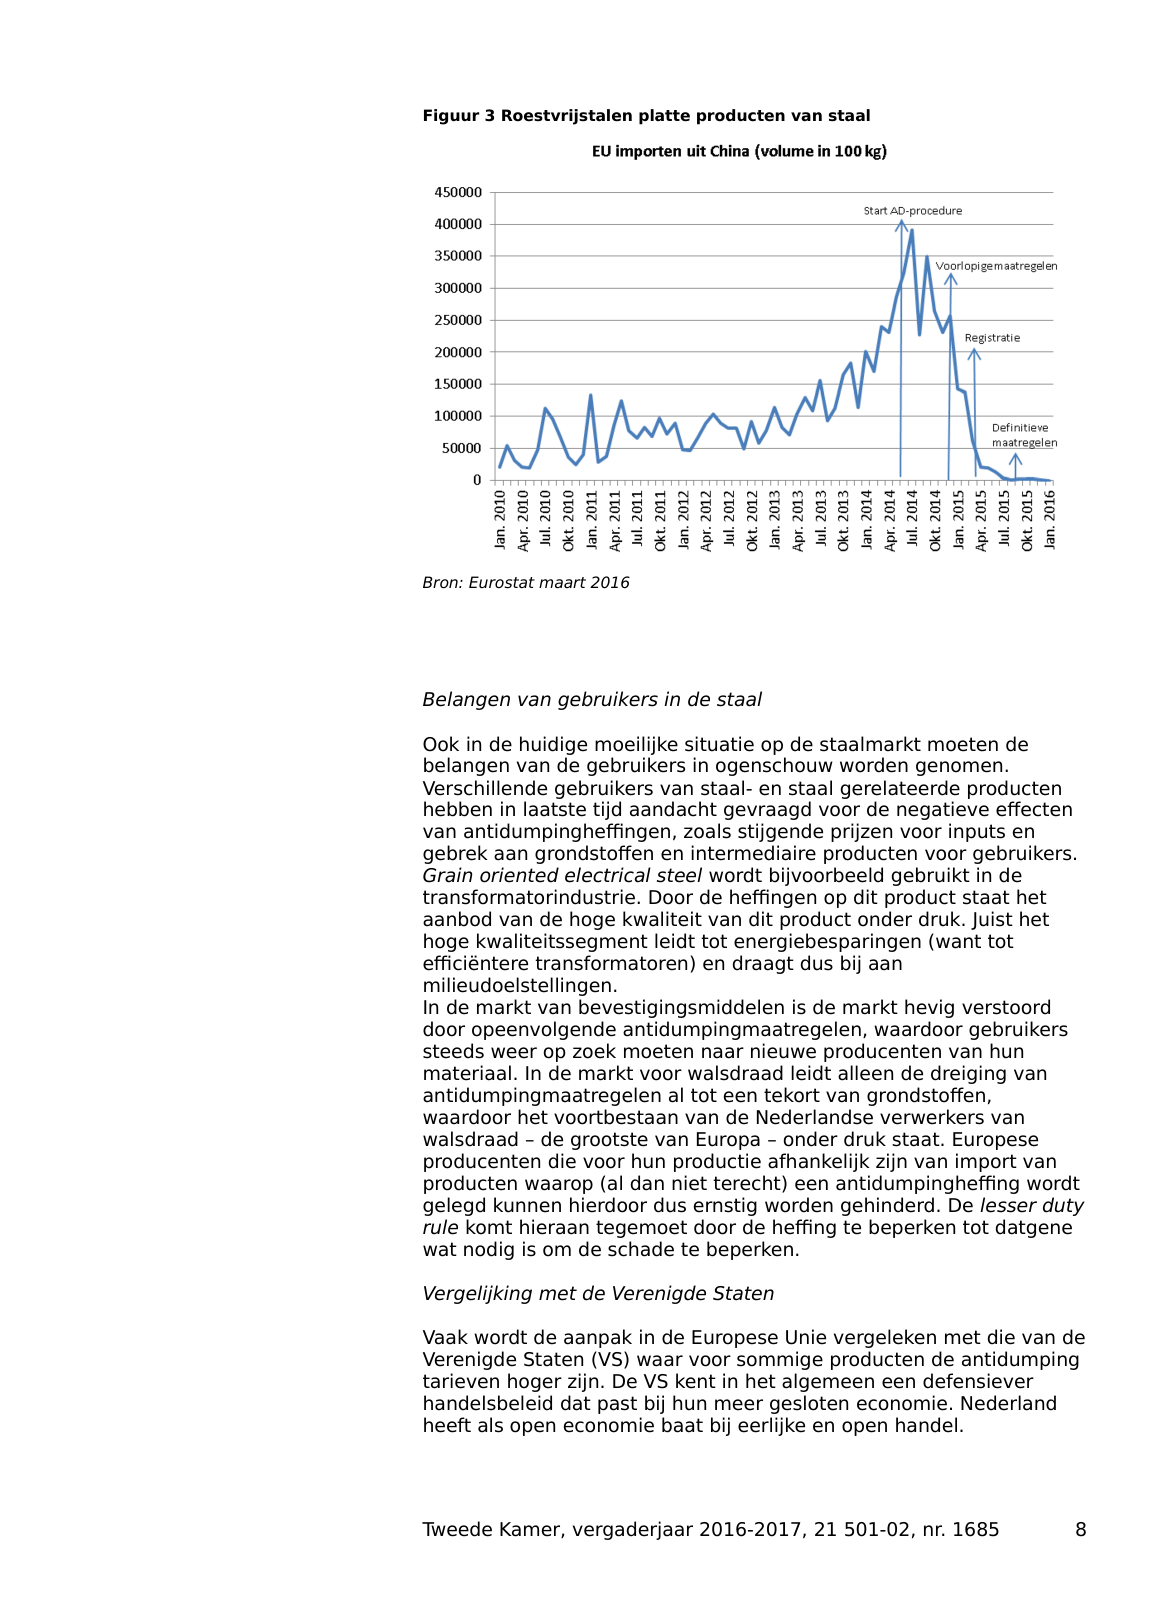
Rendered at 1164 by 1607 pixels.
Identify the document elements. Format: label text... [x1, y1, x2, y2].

picture [422, 137, 1072, 563]
text Ook in de huidige moeilijke situatie op de staalmarkt moeten de belangen van de gebruikers in ogenschouw worden genomen. Verschillende gebruikers van staal- en staal gerelateerde producten hebben in laatste tijd aandacht gevraagd voor de negatieve effecten van antidumpingheffingen, zoals stijgende prijzen voor inputs en gebrek aan grondstoffen en intermediaire producten voor gebruikers. Grain oriented electrical steel wordt bijvoorbeeld gebruikt in de transformatorindustrie. Door de heffingen op dit product staat het aanbod van de hoge kwaliteit van dit product onder druk. Juist het hoge kwaliteitssegment leidt tot energiebesparingen (want tot efficiëntere transformatoren) en draagt dus bij aan milieudoelstellingen. [422, 733, 1087, 997]
subtitle Belangen van gebruikers in de staal [422, 689, 1087, 711]
text Figuur 3 Roestvrijstalen platte producten van staal [422, 107, 1072, 125]
subtitle Vergelijking met de Verenigde Staten [422, 1283, 1087, 1305]
text In de markt van bevestigingsmiddelen is de markt hevig verstoord door opeenvolgende antidumpingmaatregelen, waardoor gebruikers steeds weer op zoek moeten naar nieuwe producenten van hun materiaal. In de markt voor walsdraad leidt alleen de dreiging van antidumpingmaatregelen al tot een tekort van grondstoffen, waardoor het voortbestaan van de Nederlandse verwerkers van walsdraad – de grootste van Europa – onder druk staat. Europese producenten die voor hun productie afhankelijk zijn van import van producten waarop (al dan niet terecht) een antidumpingheffing wordt gelegd kunnen hierdoor dus ernstig worden gehinderd. De lesser duty rule komt hieraan tegemoet door de heffing te beperken tot datgene wat nodig is om de schade te beperken. [422, 997, 1087, 1261]
text Bron: Eurostat maart 2016 [422, 574, 1072, 592]
text Vaak wordt de aanpak in de Europese Unie vergeleken met die van de Verenigde Staten (VS) waar voor sommige producten de antidumping tarieven hoger zijn. De VS kent in het algemeen een defensiever handelsbeleid dat past bij hun meer gesloten economie. Nederland heeft als open economie baat bij eerlijke en open handel. [422, 1327, 1087, 1437]
